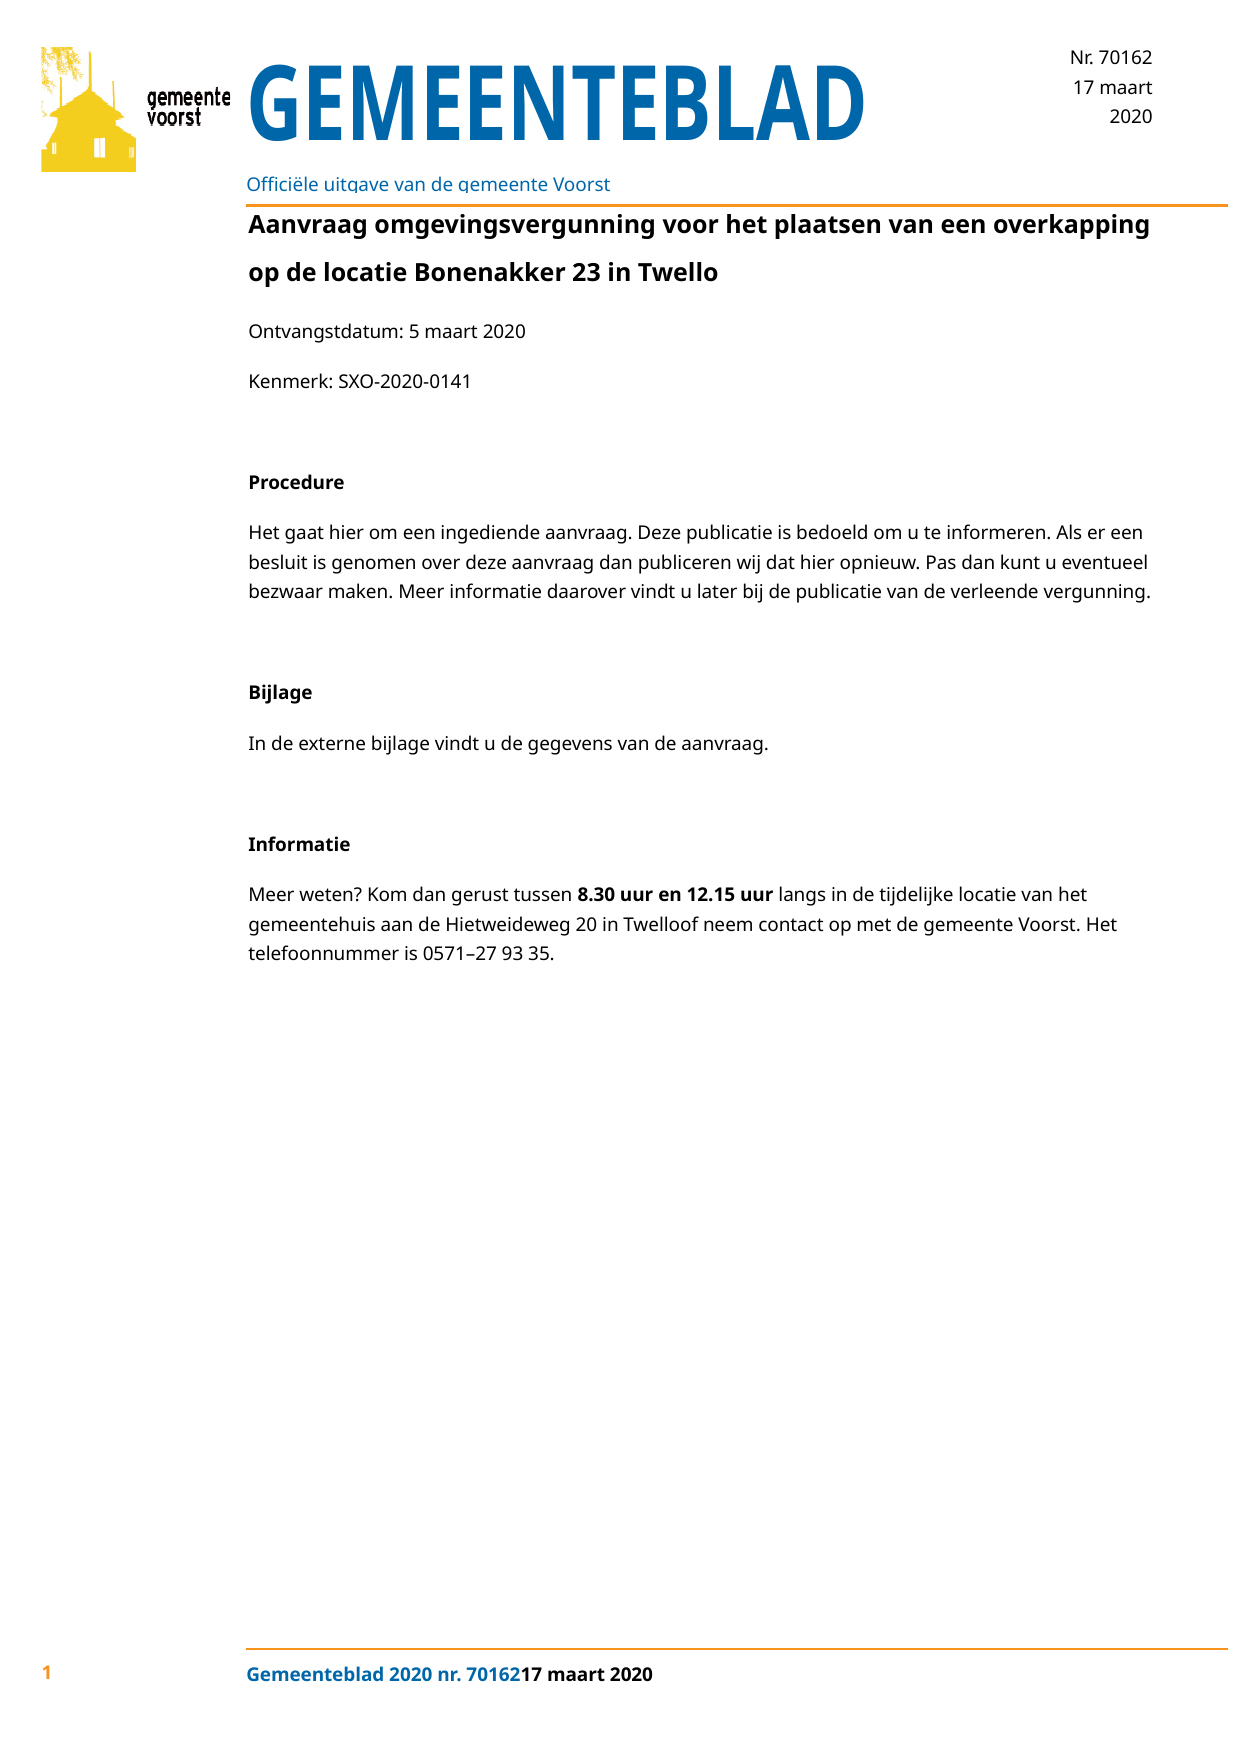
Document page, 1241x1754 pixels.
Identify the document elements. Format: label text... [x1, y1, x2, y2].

text Bijlage [248, 679, 1152, 705]
text Aanvraag omgevingsvergunning voor het plaatsen van een overkapping op de locatie Bonenakker 23 in Twello [248, 207, 1152, 288]
text Meer weten? Kom dan gerust tussen 8.30 uur en 12.15 uur langs in de tijdelijke locatie van het gemeentehuis aan de Hietweideweg 20 in Twelloof neem contact op met de gemeente Voorst. Het telefoonnummer is 0571–27 93 35. [248, 881, 1152, 966]
text Informatie [248, 831, 1152, 857]
text Ontvangstdatum: 5 maart 2020 [248, 318, 1152, 344]
text Procedure [248, 469, 1152, 495]
text Het gaat hier om een ingediende aanvraag. Deze publicatie is bedoeld om u te informeren. Als er een besluit is genomen over deze aanvraag dan publiceren wij dat hier opnieuw. Pas dan kunt u eventueel bezwaar maken. Meer informatie daarover vindt u later bij de publicatie van de verleende vergunning. [248, 519, 1152, 604]
text In de externe bijlage vindt u de gegevens van de aanvraag. [248, 730, 1152, 756]
picture [41, 47, 231, 172]
text Kenmerk: SXO-2020-0141 [248, 368, 1152, 394]
